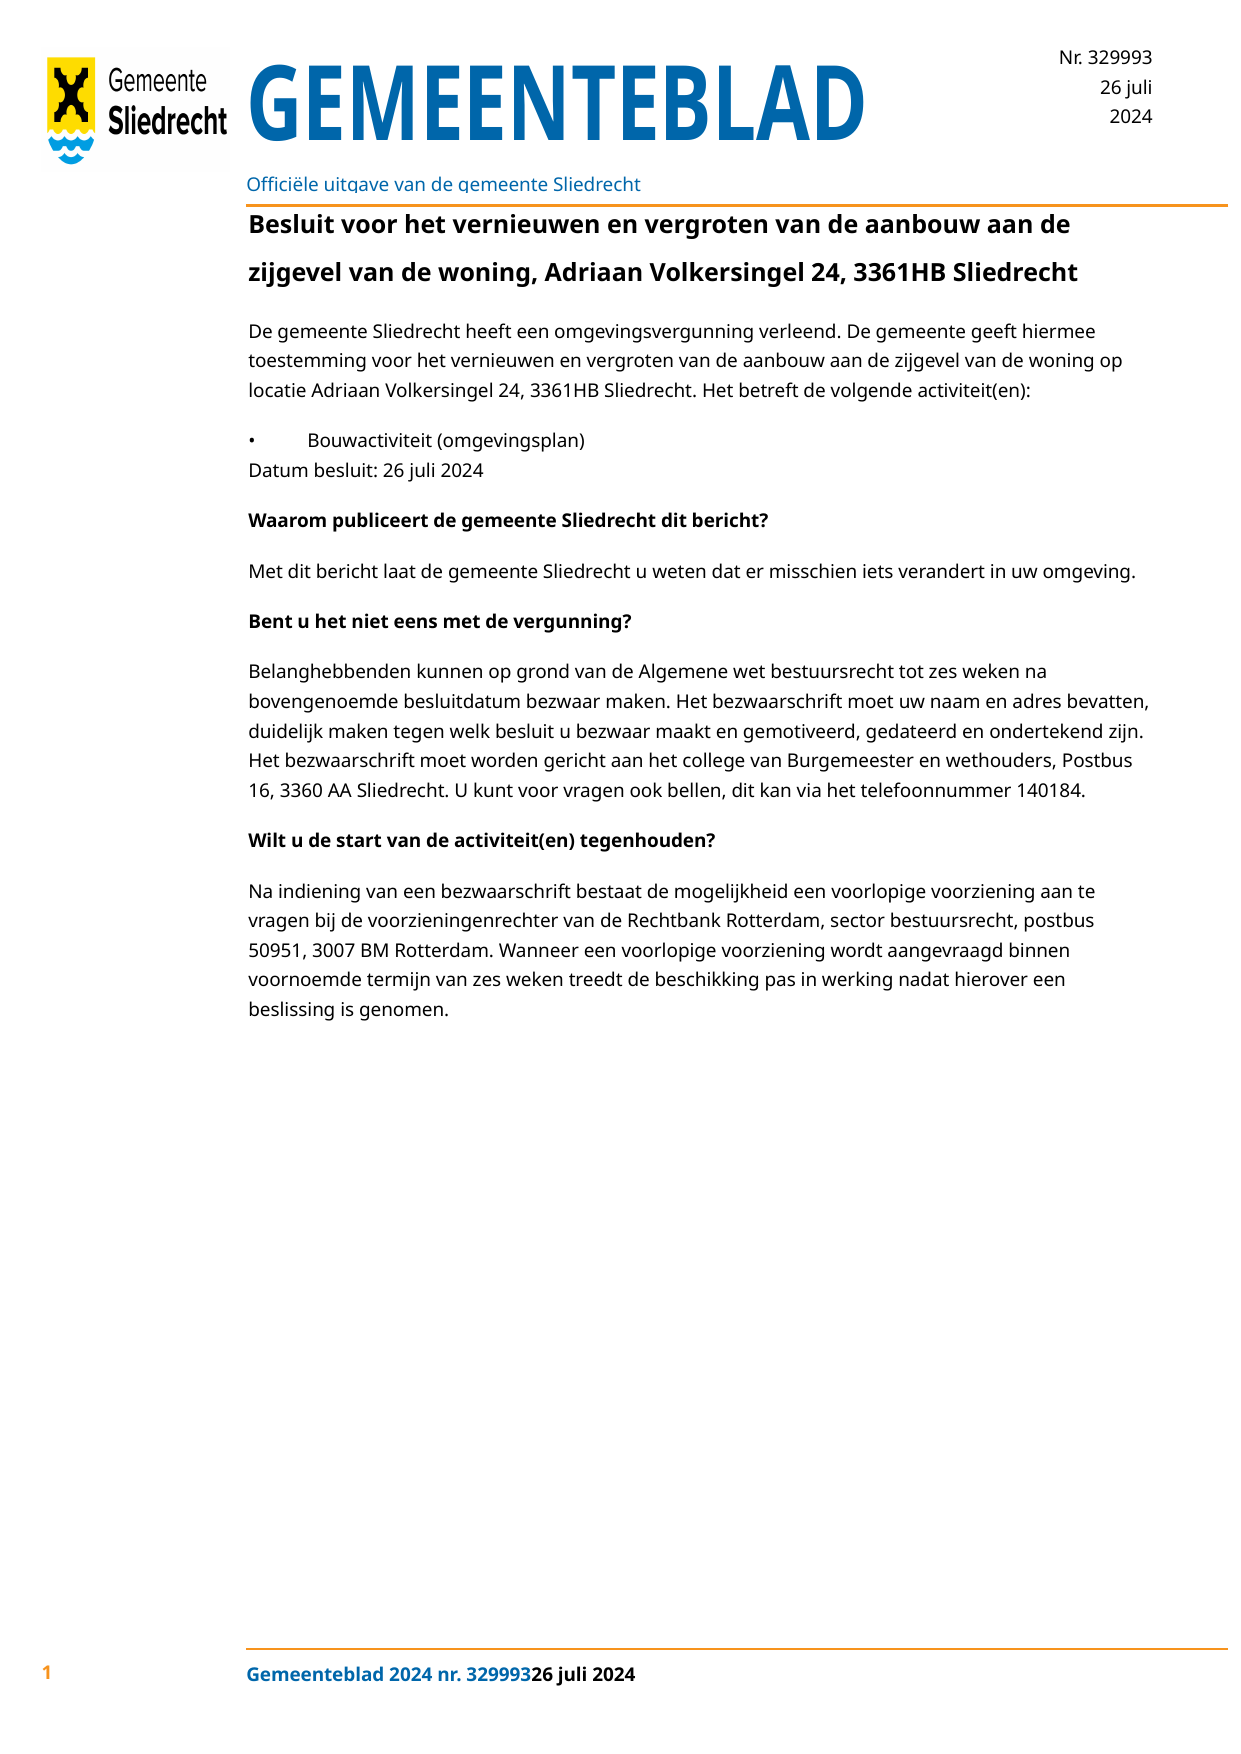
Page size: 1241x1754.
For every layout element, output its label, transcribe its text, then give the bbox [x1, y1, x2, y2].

text Waarom publiceert de gemeente Sliedrecht dit bericht? [248, 507, 1152, 533]
text Wilt u de start van de activiteit(en) tegenhouden? [248, 827, 1152, 853]
text Besluit voor het vernieuwen en vergroten van de aanbouw aan de zijgevel van de woning, Adriaan Volkersingel 24, 3361HB Sliedrecht [248, 207, 1152, 288]
text Bent u het niet eens met de vergunning? [248, 608, 1152, 634]
text Na indiening van een bezwaarschrift bestaat de mogelijkheid een voorlopige voorziening aan te vragen bij de voorzieningenrechter van de Rechtbank Rotterdam, sector bestuursrecht, postbus 50951, 3007 BM Rotterdam. Wanneer een voorlopige voorziening wordt aangevraagd binnen voornoemde termijn van zes weken treedt de beschikking pas in werking nadat hierover een beslissing is genomen. [248, 878, 1152, 1022]
text Datum besluit: 26 juli 2024 [248, 457, 1152, 483]
picture [41, 47, 231, 172]
text Met dit bericht laat de gemeente Sliedrecht u weten dat er misschien iets verandert in uw omgeving. [248, 558, 1152, 584]
list Bouwactiviteit (omgevingsplan) [248, 427, 1152, 453]
text De gemeente Sliedrecht heeft een omgevingsvergunning verleend. De gemeente geeft hiermee toestemming voor het vernieuwen en vergroten van de aanbouw aan de zijgevel van de woning op locatie Adriaan Volkersingel 24, 3361HB Sliedrecht. Het betreft de volgende activiteit(en): [248, 318, 1152, 403]
text Belanghebbenden kunnen op grond van de Algemene wet bestuursrecht tot zes weken na bovengenoemde besluitdatum bezwaar maken. Het bezwaarschrift moet uw naam en adres bevatten, duidelijk maken tegen welk besluit u bezwaar maakt en gemotiveerd, gedateerd en ondertekend zijn. Het bezwaarschrift moet worden gericht aan het college van Burgemeester en wethouders, Postbus 16, 3360 AA Sliedrecht. U kunt voor vragen ook bellen, dit kan via het telefoonnummer 140184. [248, 659, 1152, 803]
